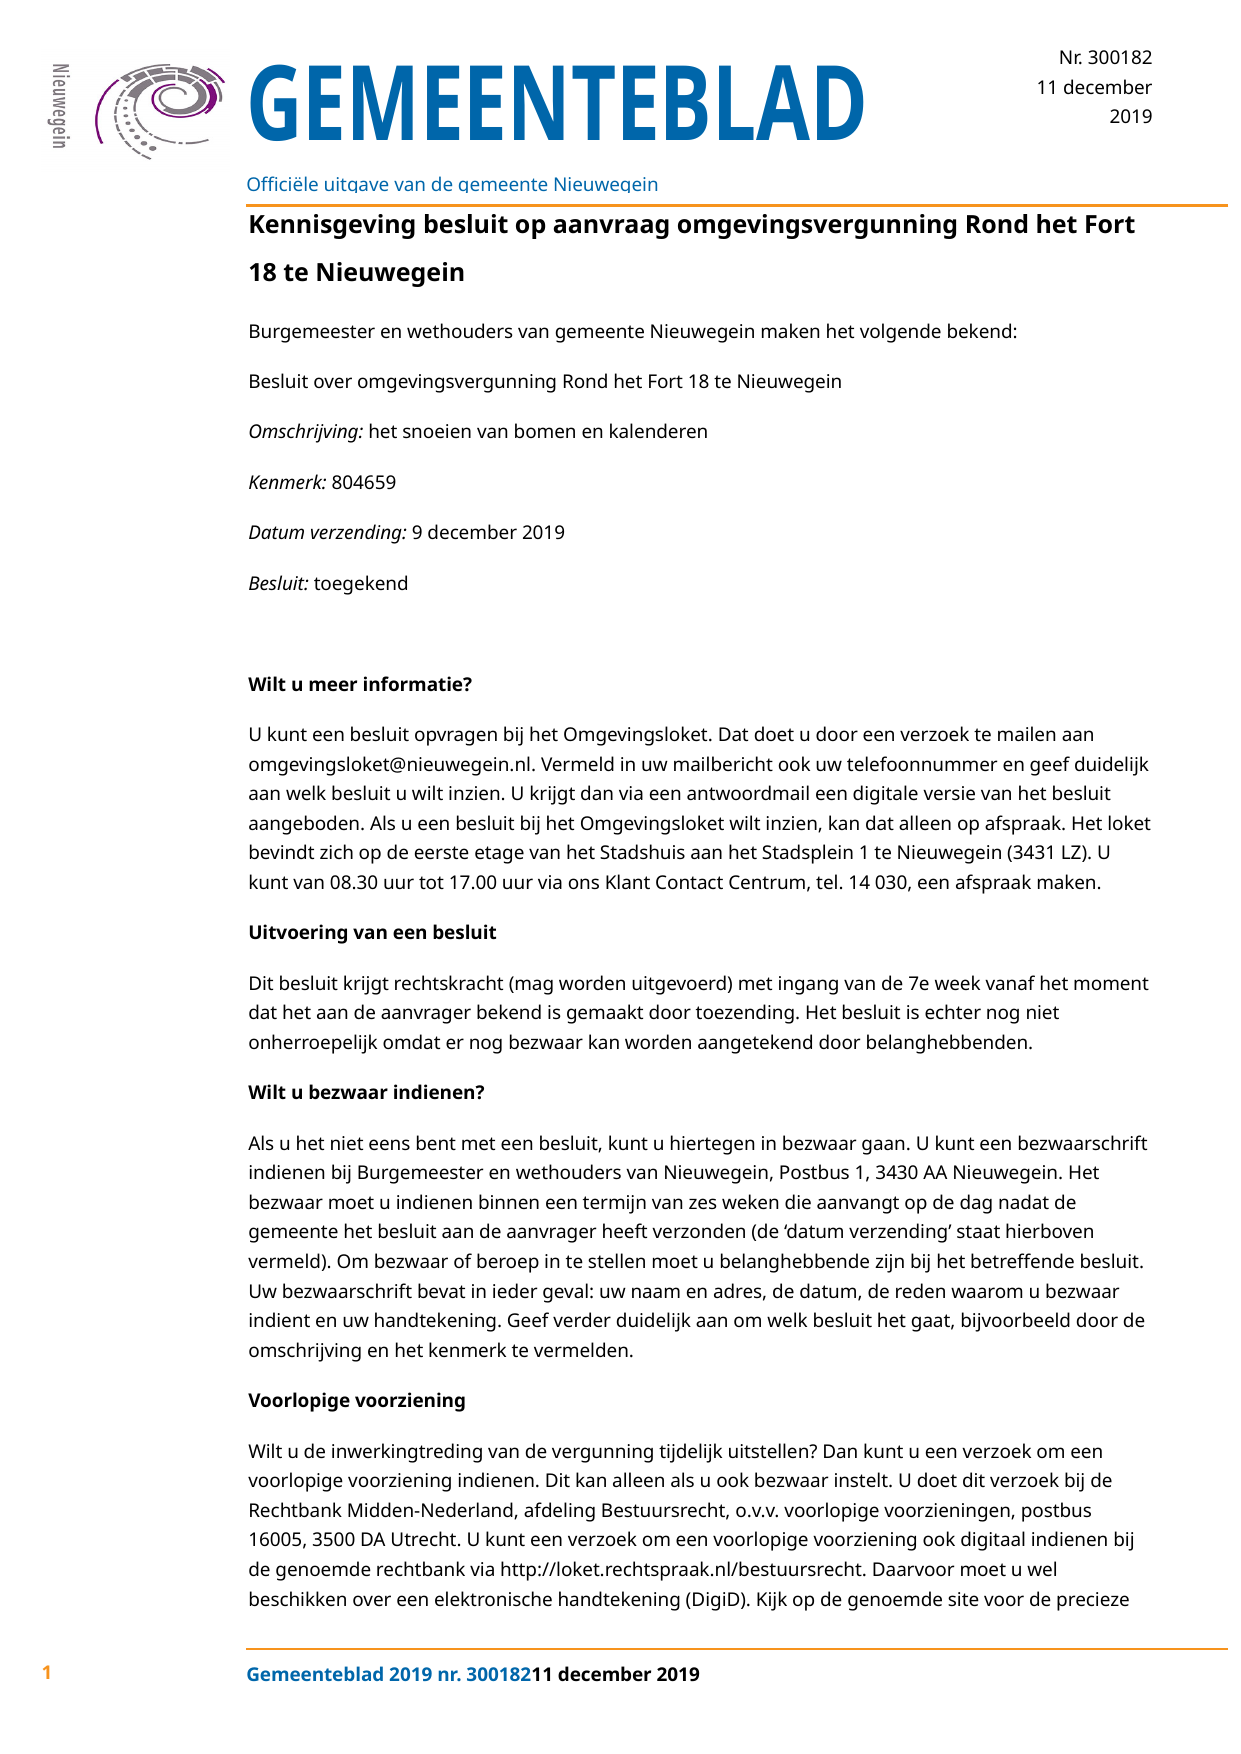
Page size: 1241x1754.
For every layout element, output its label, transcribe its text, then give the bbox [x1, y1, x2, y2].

text U kunt een besluit opvragen bij het Omgevingsloket. Dat doet u door een verzoek te mailen aan omgevingsloket@nieuwegein.nl. Vermeld in uw mailbericht ook uw telefoonnummer en geef duidelijk aan welk besluit u wilt inzien. U krijgt dan via een antwoordmail een digitale versie van het besluit aangeboden. Als u een besluit bij het Omgevingsloket wilt inzien, kan dat alleen op afspraak. Het loket bevindt zich op de eerste etage van het Stadshuis aan het Stadsplein 1 te Nieuwegein (3431 LZ). U kunt van 08.30 uur tot 17.00 uur via ons Klant Contact Centrum, tel. 14 030, een afspraak maken. [248, 721, 1152, 895]
text Uitvoering van een besluit [248, 919, 1152, 945]
text Wilt u bezwaar indienen? [248, 1079, 1152, 1105]
text Wilt u de inwerkingtreding van de vergunning tijdelijk uitstellen? Dan kunt u een verzoek om een voorlopige voorziening indienen. Dit kan alleen als u ook bezwaar instelt. U doet dit verzoek bij de Rechtbank Midden-Nederland, afdeling Bestuursrecht, o.v.v. voorlopige voorzieningen, postbus 16005, 3500 DA Utrecht. U kunt een verzoek om een voorlopige voorziening ook digitaal indienen bij de genoemde rechtbank via http://loket.rechtspraak.nl/bestuursrecht. Daarvoor moet u wel beschikken over een elektronische handtekening (DigiD). Kijk op de genoemde site voor de precieze [248, 1438, 1152, 1612]
text Kenmerk: 804659 [248, 469, 1152, 495]
text Datum verzending: 9 december 2019 [248, 519, 1152, 545]
text Voorlopige voorziening [248, 1387, 1152, 1413]
text Burgemeester en wethouders van gemeente Nieuwegein maken het volgende bekend: [248, 318, 1152, 344]
text Wilt u meer informatie? [248, 671, 1152, 697]
picture [41, 47, 231, 172]
text Kennisgeving besluit op aanvraag omgevingsvergunning Rond het Fort 18 te Nieuwegein [248, 207, 1152, 288]
text Als u het niet eens bent met een besluit, kunt u hiertegen in bezwaar gaan. U kunt een bezwaarschrift indienen bij Burgemeester en wethouders van Nieuwegein, Postbus 1, 3430 AA Nieuwegein. Het bezwaar moet u indienen binnen een termijn van zes weken die aanvangt op de dag nadat de gemeente het besluit aan de aanvrager heeft verzonden (de ‘datum verzending’ staat hierboven vermeld). Om bezwaar of beroep in te stellen moet u belanghebbende zijn bij het betreffende besluit. Uw bezwaarschrift bevat in ieder geval: uw naam en adres, de datum, de reden waarom u bezwaar indient en uw handtekening. Geef verder duidelijk aan om welk besluit het gaat, bijvoorbeeld door de omschrijving en het kenmerk te vermelden. [248, 1130, 1152, 1363]
text Besluit over omgevingsvergunning Rond het Fort 18 te Nieuwegein [248, 368, 1152, 394]
text Dit besluit krijgt rechtskracht (mag worden uitgevoerd) met ingang van de 7e week vanaf het moment dat het aan de aanvrager bekend is gemaakt door toezending. Het besluit is echter nog niet onherroepelijk omdat er nog bezwaar kan worden aangetekend door belanghebbenden. [248, 970, 1152, 1055]
text Omschrijving: het snoeien van bomen en kalenderen [248, 419, 1152, 444]
text Besluit: toegekend [248, 570, 1152, 596]
